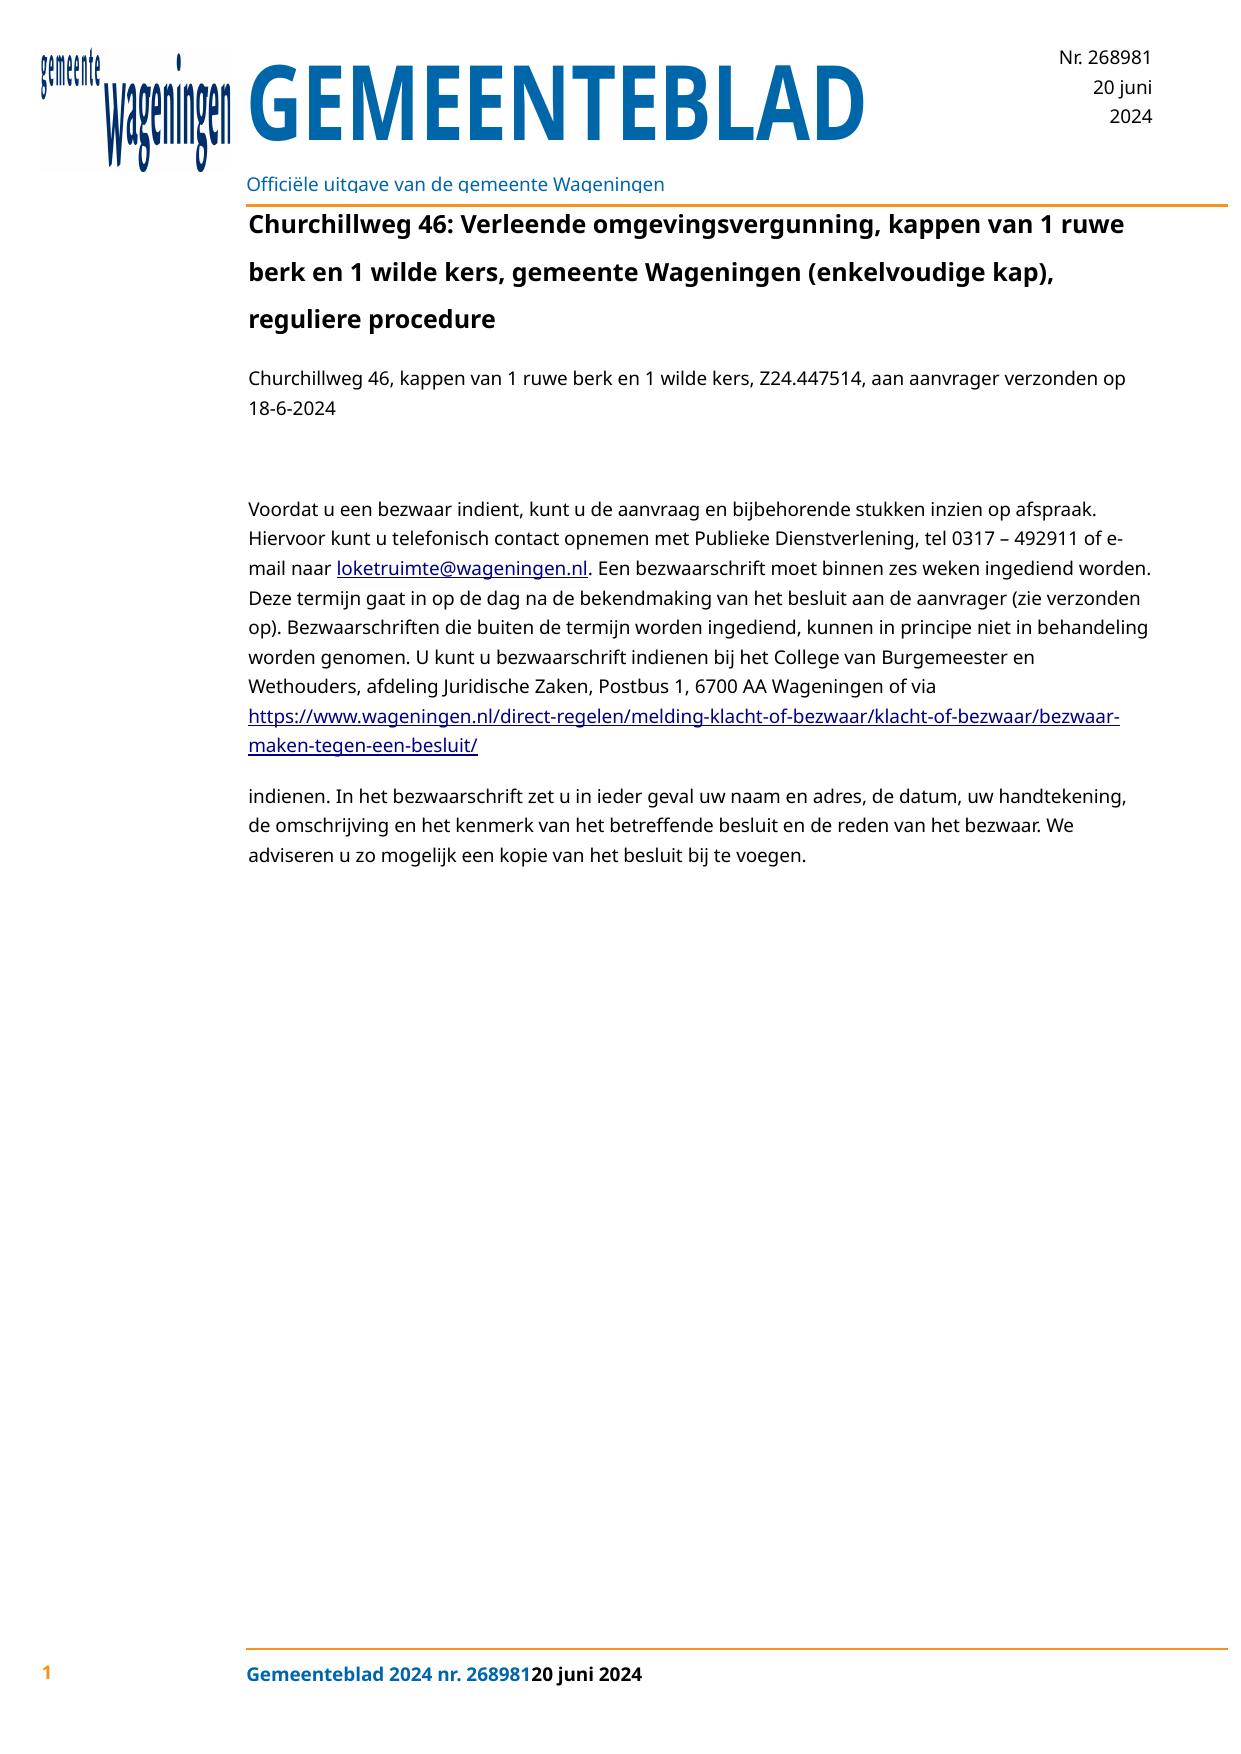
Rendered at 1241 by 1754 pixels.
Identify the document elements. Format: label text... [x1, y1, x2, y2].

text indienen. In het bezwaarschrift zet u in ieder geval uw naam en adres, de datum, uw handtekening, de omschrijving en het kenmerk van het betreffende besluit en de reden van het bezwaar. We adviseren u zo mogelijk een kopie van het besluit bij te voegen. [248, 783, 1152, 868]
text Voordat u een bezwaar indient, kunt u de aanvraag en bijbehorende stukken inzien op afspraak. Hiervoor kunt u telefonisch contact opnemen met Publieke Dienstverlening, tel 0317 – 492911 of e-mail naar loketruimte@wageningen.nl. Een bezwaarschrift moet binnen zes weken ingediend worden. Deze termijn gaat in op de dag na de bekendmaking van het besluit aan de aanvrager (zie verzonden op). Bezwaarschriften die buiten de termijn worden ingediend, kunnen in principe niet in behandeling worden genomen. U kunt u bezwaarschrift indienen bij het College van Burgemeester en Wethouders, afdeling Juridische Zaken, Postbus 1, 6700 AA Wageningen of via https://www.wageningen.nl/direct-regelen/melding-klacht-of-bezwaar/klacht-of-bezwaar/bezwaar-maken-tegen-een-besluit/ [248, 496, 1152, 758]
text Churchillweg 46: Verleende omgevingsvergunning, kappen van 1 ruwe berk en 1 wilde kers, gemeente Wageningen (enkelvoudige kap), reguliere procedure [248, 207, 1152, 336]
picture [41, 47, 231, 172]
text Churchillweg 46, kappen van 1 ruwe berk en 1 wilde kers, Z24.447514, aan aanvrager verzonden op 18-6-2024 [248, 366, 1152, 421]
